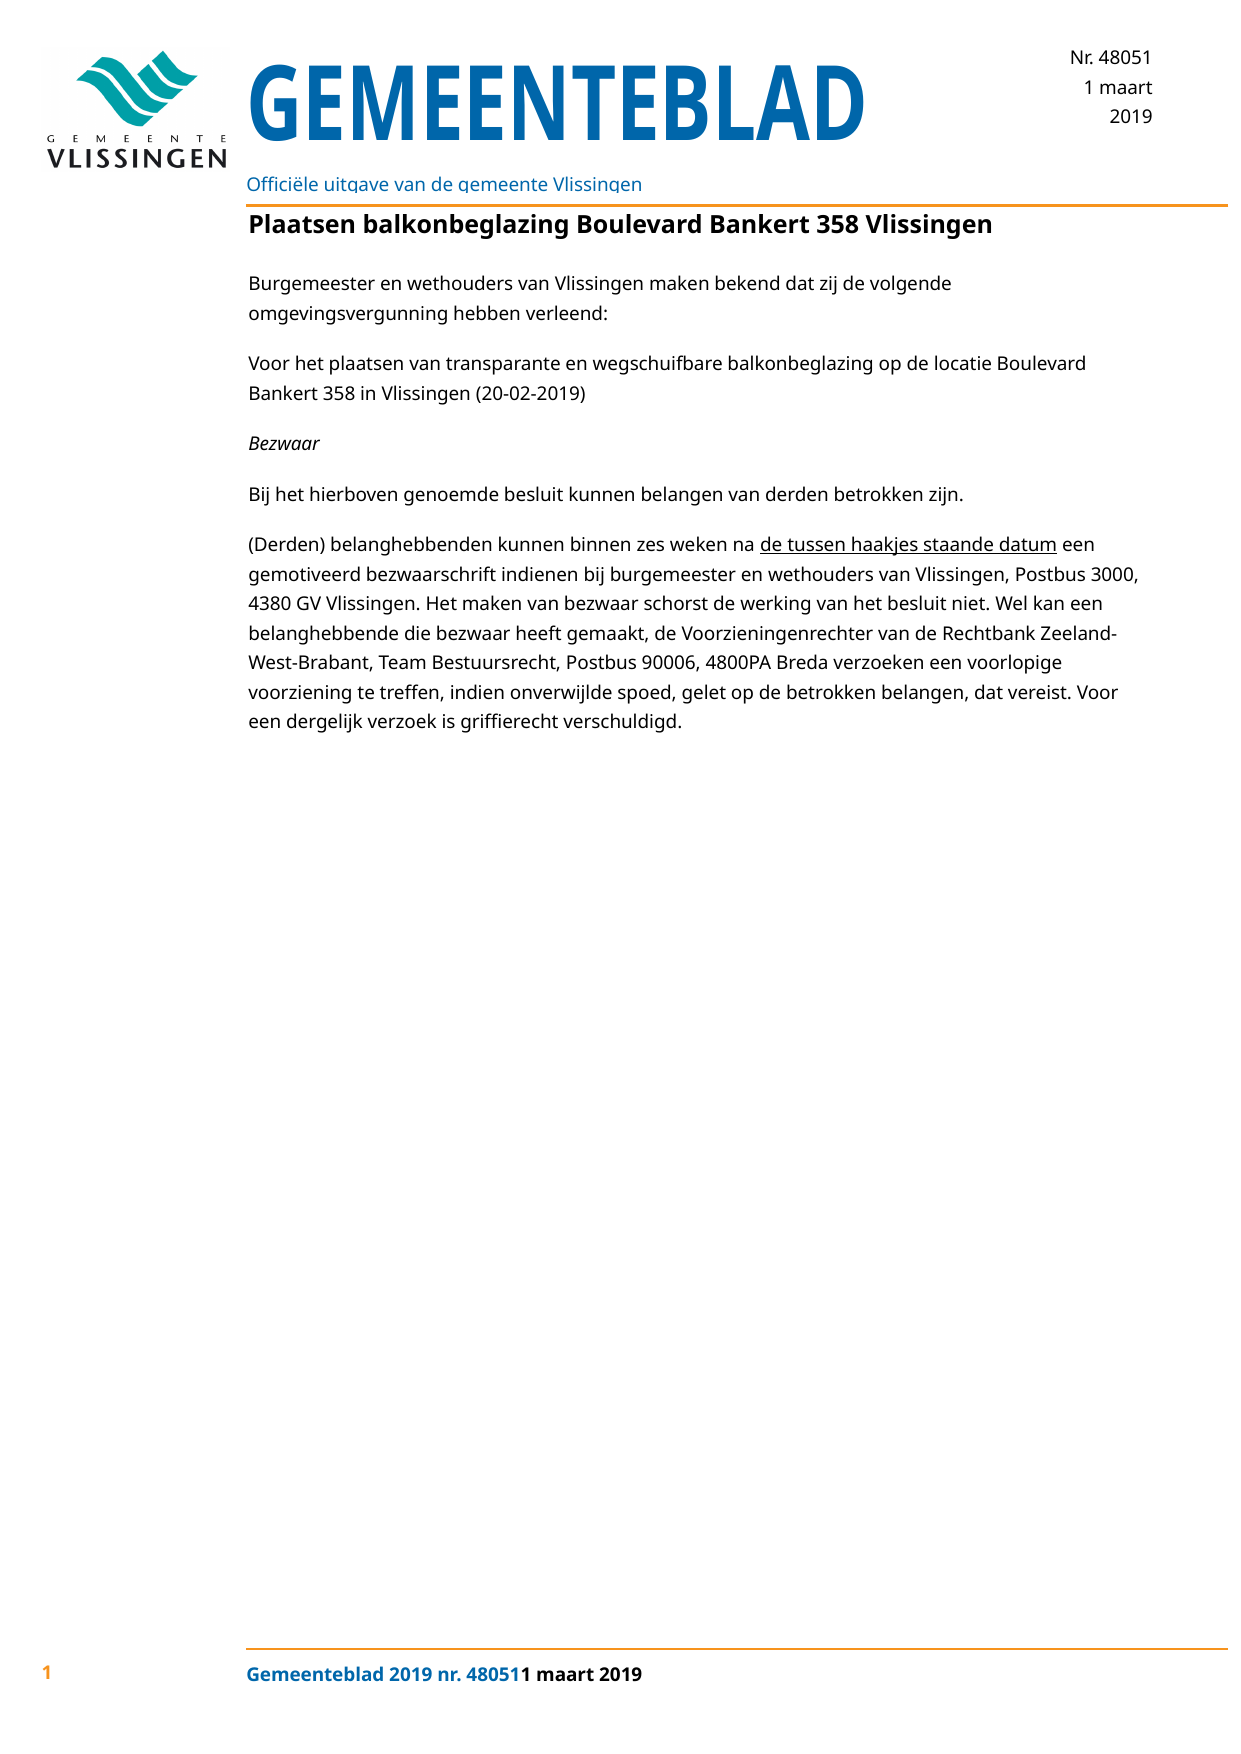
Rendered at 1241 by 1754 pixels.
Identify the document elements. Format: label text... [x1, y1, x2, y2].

picture [41, 47, 231, 172]
text Plaatsen balkonbeglazing Boulevard Bankert 358 Vlissingen [248, 207, 1152, 241]
text Voor het plaatsen van transparante en wegschuifbare balkonbeglazing op de locatie Boulevard Bankert 358 in Vlissingen (20-02-2019) [248, 350, 1152, 406]
text Bij het hierboven genoemde besluit kunnen belangen van derden betrokken zijn. [248, 481, 1152, 506]
text Burgemeester en wethouders van Vlissingen maken bekend dat zij de volgende omgevingsvergunning hebben verleend: [248, 270, 1152, 326]
text (Derden) belanghebbenden kunnen binnen zes weken na de tussen haakjes staande datum een gemotiveerd bezwaarschrift indienen bij burgemeester en wethouders van Vlissingen, Postbus 3000, 4380 GV Vlissingen. Het maken van bezwaar schorst de werking van het besluit niet. Wel kan een belanghebbende die bezwaar heeft gemaakt, de Voorzieningenrechter van de Rechtbank Zeeland-West-Brabant, Team Bestuursrecht, Postbus 90006, 4800PA Breda verzoeken een voorlopige voorziening te treffen, indien onverwijlde spoed, gelet op de betrokken belangen, dat vereist. Voor een dergelijk verzoek is griffierecht verschuldigd. [248, 531, 1152, 734]
text Bezwaar [248, 430, 1152, 456]
